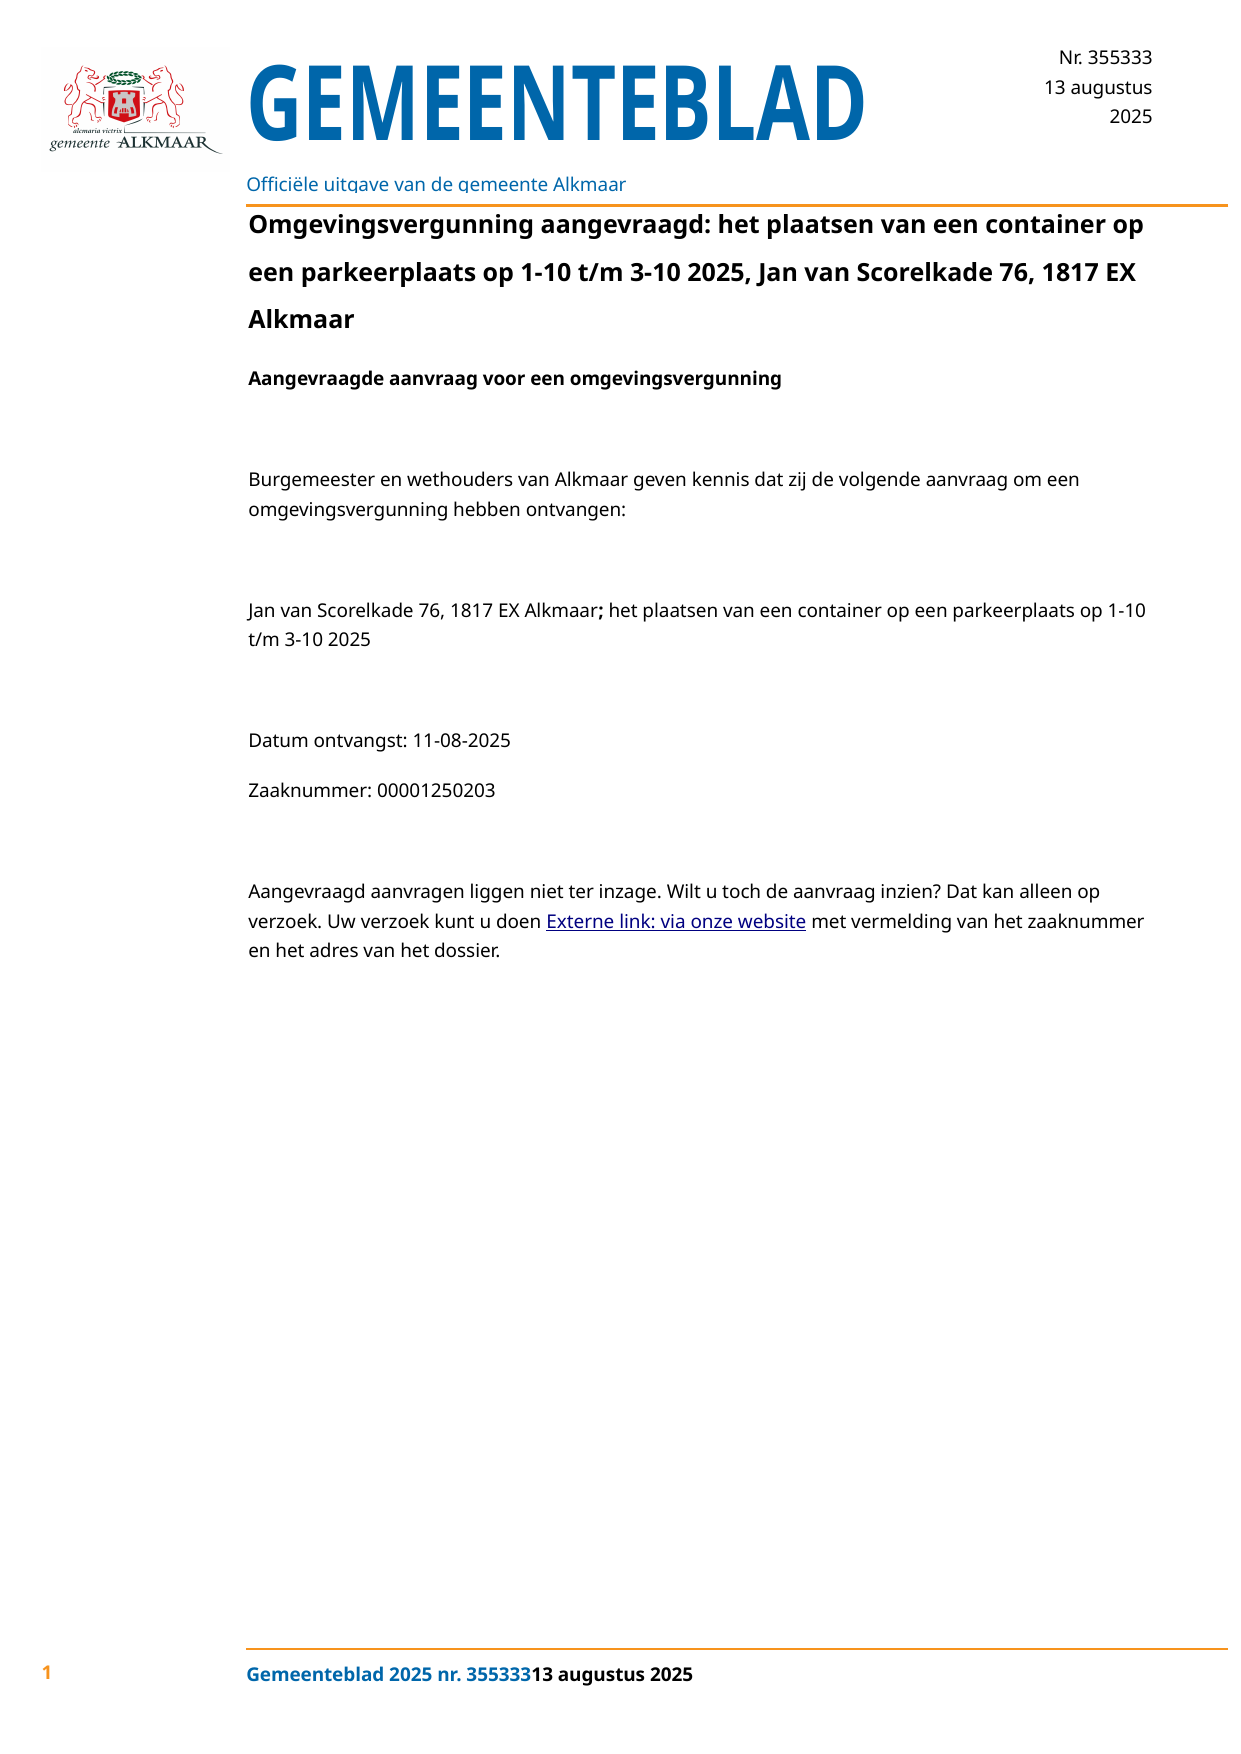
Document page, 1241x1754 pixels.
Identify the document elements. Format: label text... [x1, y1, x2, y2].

picture [41, 47, 231, 172]
text Jan van Scorelkade 76, 1817 EX Alkmaar; het plaatsen van een container op een parkeerplaats op 1-10 t/m 3-10 2025 [248, 597, 1152, 652]
text Aangevraagd aanvragen liggen niet ter inzage. Wilt u toch de aanvraag inzien? Dat kan alleen op verzoek. Uw verzoek kunt u doen Externe link: via onze website met vermelding van het zaaknummer en het adres van het dossier. [248, 878, 1152, 963]
text Omgevingsvergunning aangevraagd: het plaatsen van een container op een parkeerplaats op 1-10 t/m 3-10 2025, Jan van Scorelkade 76, 1817 EX Alkmaar [248, 207, 1152, 336]
text Datum ontvangst: 11-08-2025 [248, 727, 1152, 753]
text Zaaknummer: 00001250203 [248, 778, 1152, 803]
text Aangevraagde aanvraag voor een omgevingsvergunning [248, 366, 1152, 391]
text Burgemeester en wethouders van Alkmaar geven kennis dat zij de volgende aanvraag om een omgevingsvergunning hebben ontvangen: [248, 466, 1152, 522]
